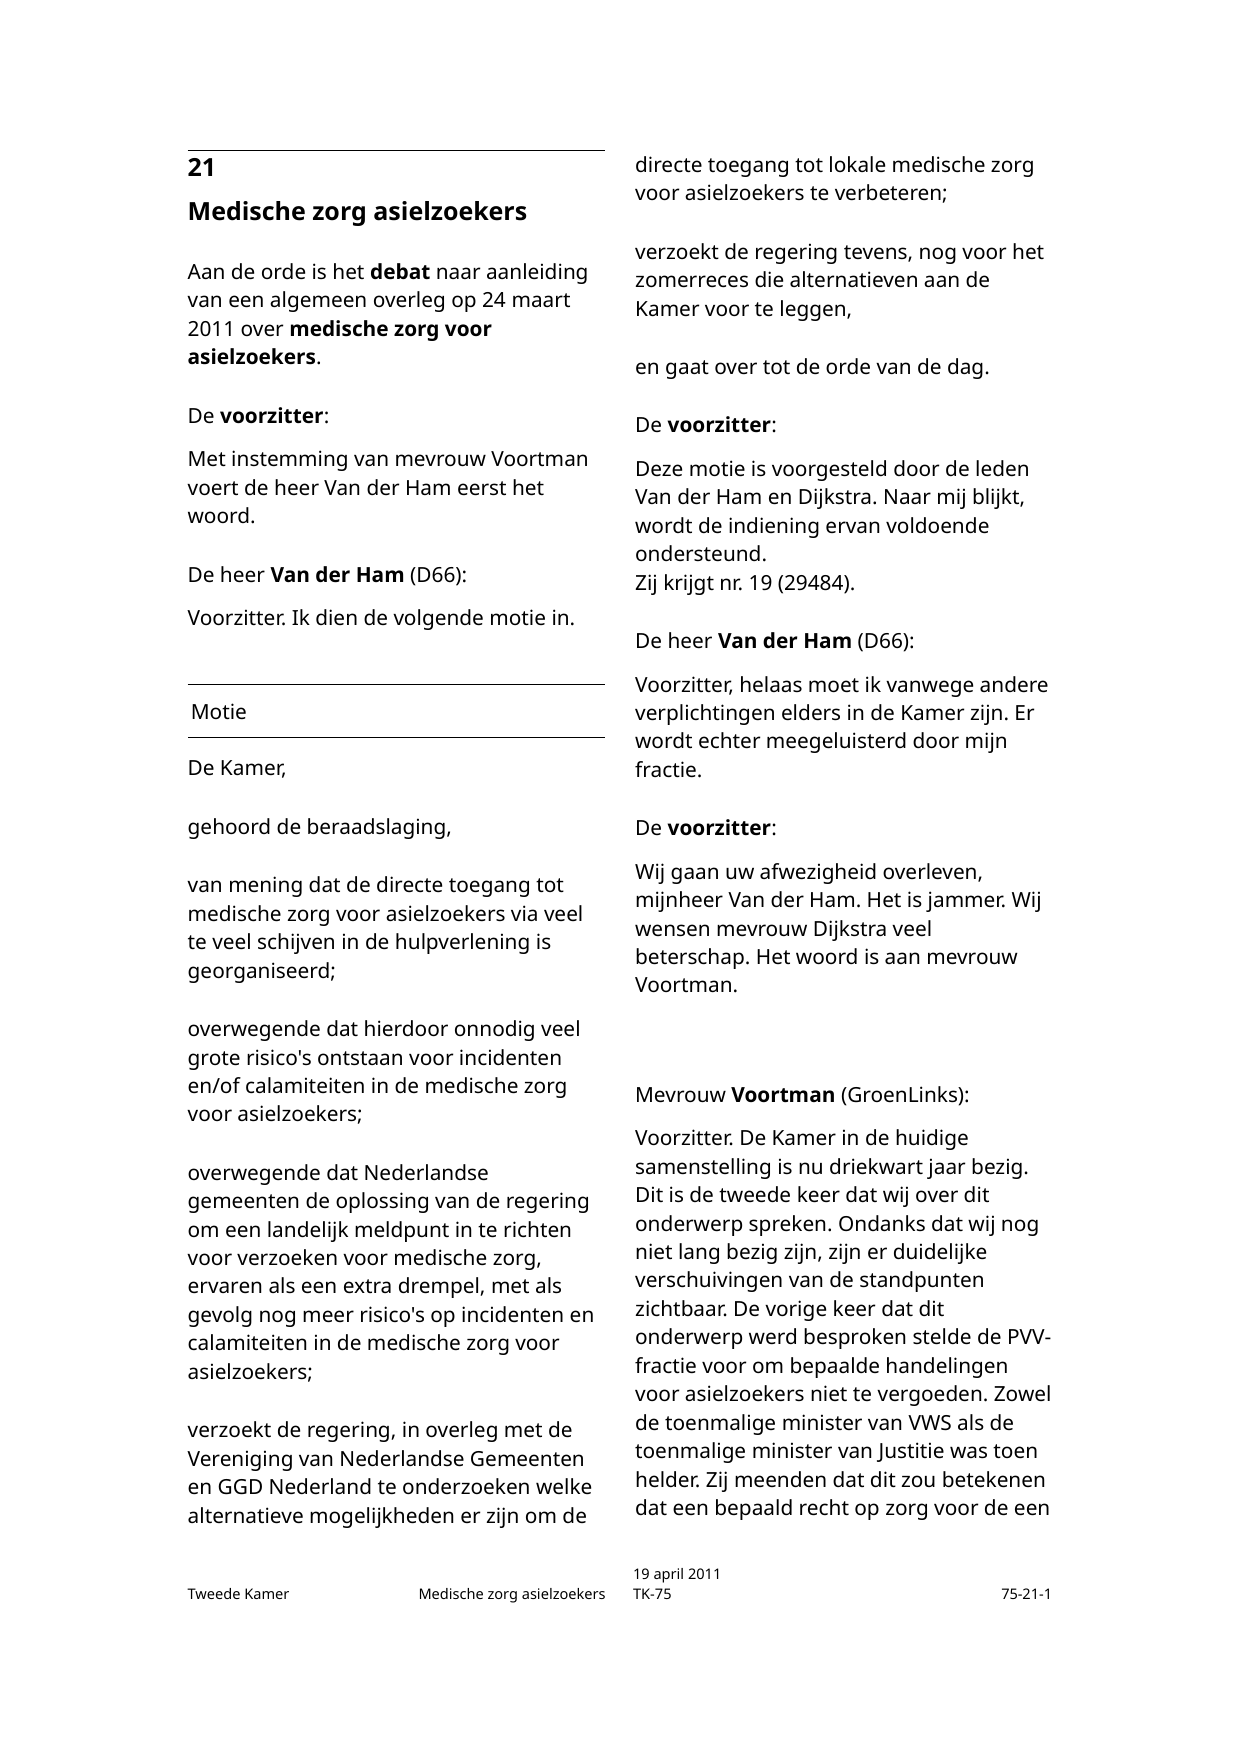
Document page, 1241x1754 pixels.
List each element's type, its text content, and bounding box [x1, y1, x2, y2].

text Met instemming van mevrouw Voortman voert de heer Van der Ham eerst het woord. [187, 444, 605, 530]
subtitle Motie [187, 685, 605, 738]
text van mening dat de directe toegang tot medische zorg voor asielzoekers via veel te veel schijven in de hulpverlening is georganiseerd; [187, 870, 605, 984]
text De Kamer, [187, 753, 605, 782]
text Voorzitter. De Kamer in de huidige samenstelling is nu driekwart jaar bezig. Dit is de tweede keer dat wij over dit onderwerp spreken. Ondanks dat wij nog niet lang bezig zijn, zijn er duidelijke verschuivingen van de standpunten zichtbaar. De vorige keer dat dit onderwerp werd besproken stelde de PVV-fractie voor om bepaalde handelingen voor asielzoekers niet te vergoeden. Zowel de toenmalige minister van VWS als de toenmalige minister van Justitie was toen helder. Zij meenden dat dit zou betekenen dat een bepaald recht op zorg voor de een [635, 1123, 1053, 1522]
text 21 [187, 151, 605, 184]
text De heer Van der Ham (D66): [635, 626, 1053, 655]
text directe toegang tot lokale medische zorg voor asielzoekers te verbeteren; [635, 150, 1053, 207]
text  [635, 1029, 1053, 1057]
text Zij krijgt nr. 19 (29484). [635, 568, 1053, 596]
text Voorzitter, helaas moet ik vanwege andere verplichtingen elders in de Kamer zijn. Er wordt echter meegeluisterd door mijn fractie. [635, 670, 1053, 783]
text Voorzitter. Ik dien de volgende motie in. [187, 603, 605, 632]
text en gaat over tot de orde van de dag. [635, 352, 1053, 381]
text Deze motie is voorgesteld door de leden Van der Ham en Dijkstra. Naar mij blijkt, wordt de indiening ervan voldoende ondersteund. [635, 454, 1053, 568]
text De heer Van der Ham (D66): [187, 560, 605, 588]
text De voorzitter: [187, 401, 605, 429]
text overwegende dat hierdoor onnodig veel grote risico's ontstaan voor incidenten en/of calamiteiten in de medische zorg voor asielzoekers; [187, 1014, 605, 1128]
text De voorzitter: [635, 813, 1053, 842]
text verzoekt de regering tevens, nog voor het zomerreces die alternatieven aan de Kamer voor te leggen, [635, 237, 1053, 322]
text verzoekt de regering, in overleg met de Vereniging van Nederlandse Gemeenten en GGD Nederland te onderzoeken welke alternatieve mogelijkheden er zijn om de [187, 1415, 605, 1529]
text De voorzitter: [635, 411, 1053, 439]
text Mevrouw Voortman (GroenLinks): [635, 1080, 1053, 1108]
text Medische zorg asielzoekers [187, 193, 605, 227]
text gehoord de beraadslaging, [187, 812, 605, 840]
text Aan de orde is het debat naar aanleiding van een algemeen overleg op 24 maart 2011 over medische zorg voor asielzoekers. [187, 257, 605, 371]
text overwegende dat Nederlandse gemeenten de oplossing van de regering om een landelijk meldpunt in te richten voor verzoeken voor medische zorg, ervaren als een extra drempel, met als gevolg nog meer risico's op incidenten en calamiteiten in de medische zorg voor asielzoekers; [187, 1158, 605, 1385]
text Wij gaan uw afwezigheid overleven, mijnheer Van der Ham. Het is jammer. Wij wensen mevrouw Dijkstra veel beterschap. Het woord is aan mevrouw Voortman. [635, 857, 1053, 999]
